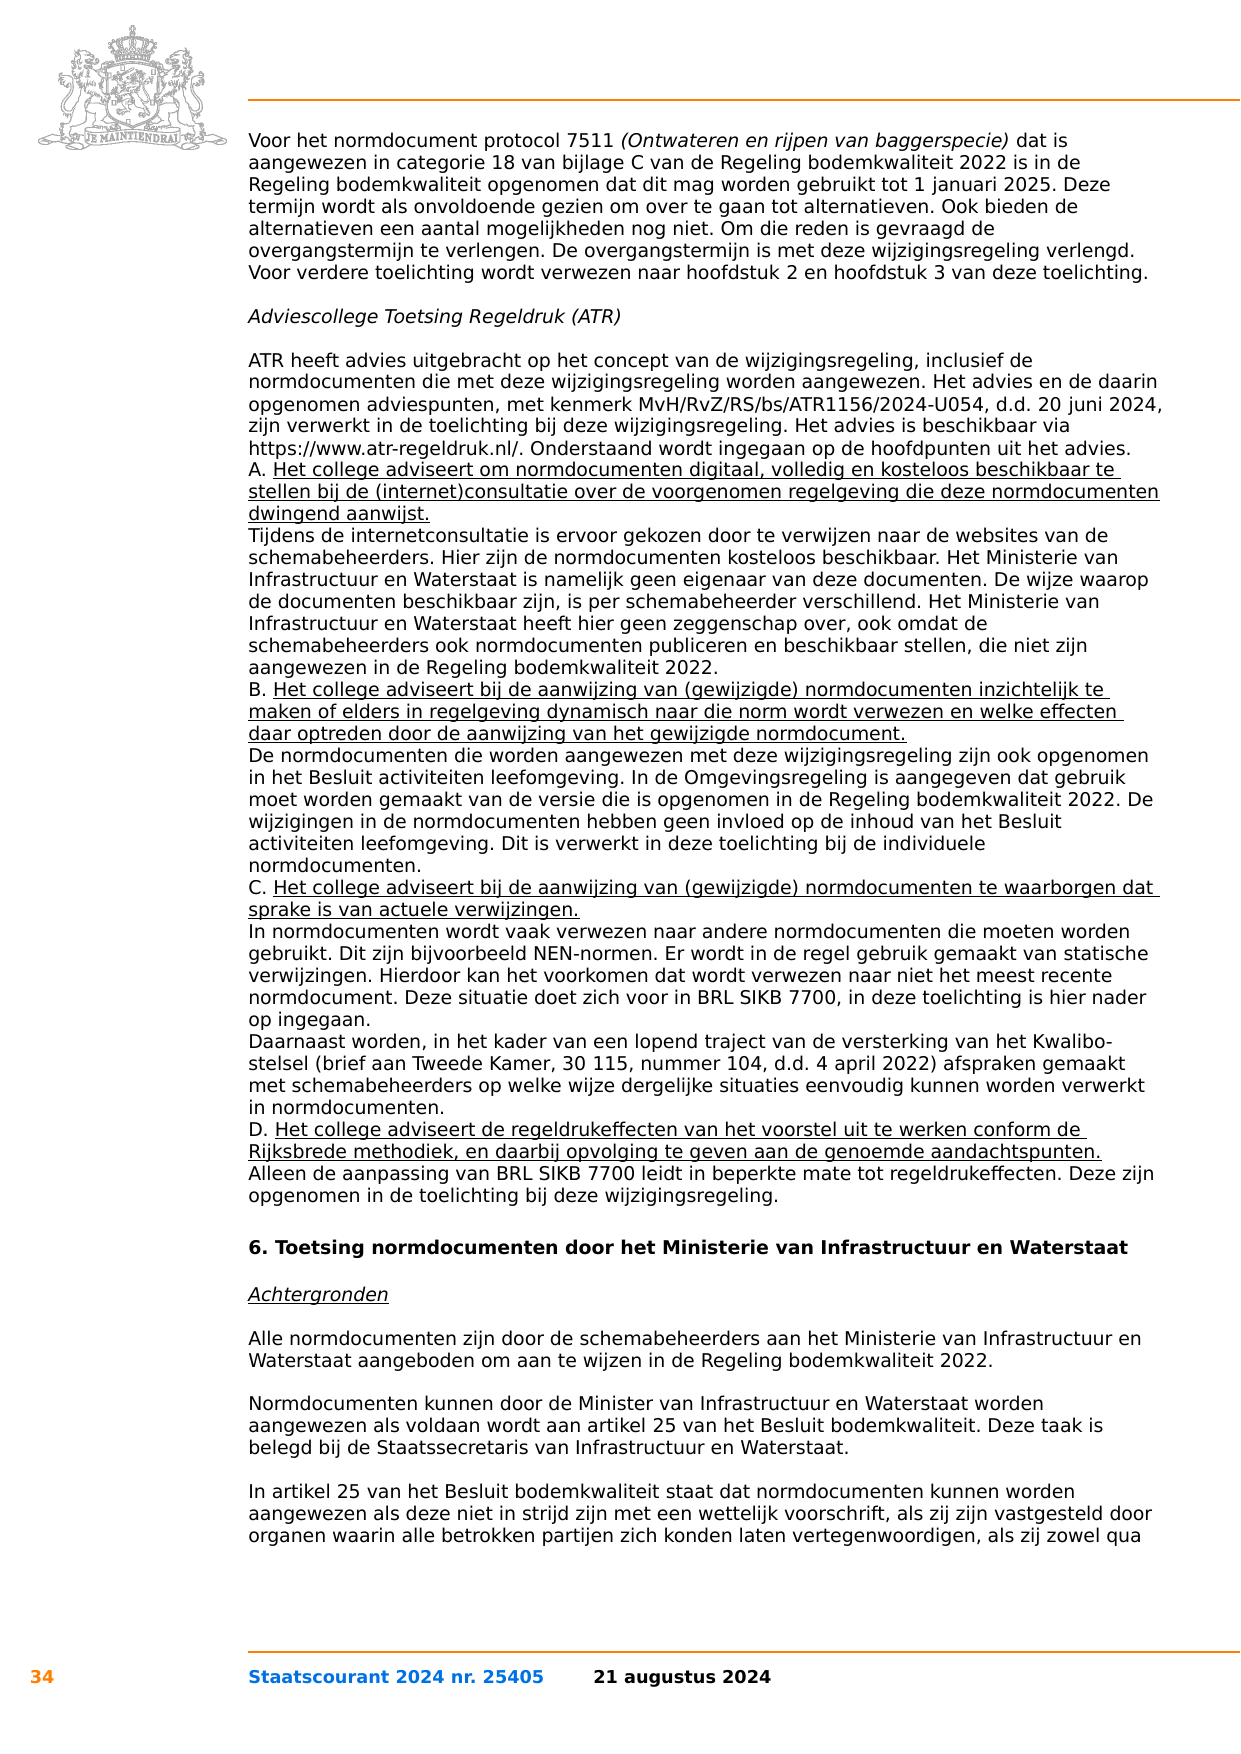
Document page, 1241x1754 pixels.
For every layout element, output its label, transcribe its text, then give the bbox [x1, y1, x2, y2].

subtitle Achtergronden [248, 1284, 1163, 1306]
text Tijdens de internetconsultatie is ervoor gekozen door te verwijzen naar de websites van de schemabeheerders. Hier zijn de normdocumenten kosteloos beschikbaar. Het Ministerie van Infrastructuur en Waterstaat is namelijk geen eigenaar van deze documenten. De wijze waarop de documenten beschikbaar zijn, is per schemabeheerder verschillend. Het Ministerie van Infrastructuur en Waterstaat heeft hier geen zeggenschap over, ook omdat de schemabeheerders ook normdocumenten publiceren en beschikbaar stellen, die niet zijn aangewezen in de Regeling bodemkwaliteit 2022. [248, 525, 1163, 679]
text Alleen de aanpassing van BRL SIKB 7700 leidt in beperkte mate tot regeldrukeffecten. Deze zijn opgenomen in de toelichting bij deze wijzigingsregeling. [248, 1163, 1163, 1207]
text D. Het college adviseert de regeldrukeffecten van het voorstel uit te werken conform de Rijksbrede methodiek, en daarbij opvolging te geven aan de genoemde aandachtspunten. [248, 1119, 1163, 1163]
text C. Het college adviseert bij de aanwijzing van (gewijzigde) normdocumenten te waarborgen dat sprake is van actuele verwijzingen. [248, 877, 1163, 921]
text Alle normdocumenten zijn door de schemabeheerders aan het Ministerie van Infrastructuur en Waterstaat aangeboden om aan te wijzen in de Regeling bodemkwaliteit 2022. [248, 1327, 1163, 1371]
text In normdocumenten wordt vaak verwezen naar andere normdocumenten die moeten worden gebruikt. Dit zijn bijvoorbeeld NEN-normen. Er wordt in de regel gebruik gemaakt van statische verwijzingen. Hierdoor kan het voorkomen dat wordt verwezen naar niet het meest recente normdocument. Deze situatie doet zich voor in BRL SIKB 7700, in deze toelichting is hier nader op ingegaan. [248, 921, 1163, 1031]
subtitle 6. Toetsing normdocumenten door het Ministerie van Infrastructuur en Waterstaat [248, 1237, 1163, 1259]
text Daarnaast worden, in het kader van een lopend traject van de versterking van het Kwalibo-stelsel (brief aan Tweede Kamer, 30 115, nummer 104, d.d. 4 april 2022) afspraken gemaakt met schemabeheerders op welke wijze dergelijke situaties eenvoudig kunnen worden verwerkt in normdocumenten. [248, 1031, 1163, 1119]
text In artikel 25 van het Besluit bodemkwaliteit staat dat normdocumenten kunnen worden aangewezen als deze niet in strijd zijn met een wettelijk voorschrift, als zij zijn vastgesteld door organen waarin alle betrokken partijen zich konden laten vertegenwoordigen, als zij zowel qua [248, 1481, 1163, 1547]
picture [38, 25, 227, 150]
text De normdocumenten die worden aangewezen met deze wijzigingsregeling zijn ook opgenomen in het Besluit activiteiten leefomgeving. In de Omgevingsregeling is aangegeven dat gebruik moet worden gemaakt van de versie die is opgenomen in de Regeling bodemkwaliteit 2022. De wijzigingen in de normdocumenten hebben geen invloed op de inhoud van het Besluit activiteiten leefomgeving. Dit is verwerkt in deze toelichting bij de individuele normdocumenten. [248, 745, 1163, 877]
text Normdocumenten kunnen door de Minister van Infrastructuur en Waterstaat worden aangewezen als voldaan wordt aan artikel 25 van het Besluit bodemkwaliteit. Deze taak is belegd bij de Staatssecretaris van Infrastructuur en Waterstaat. [248, 1393, 1163, 1459]
text B. Het college adviseert bij de aanwijzing van (gewijzigde) normdocumenten inzichtelijk te maken of elders in regelgeving dynamisch naar die norm wordt verwezen en welke effecten daar optreden door de aanwijzing van het gewijzigde normdocument. [248, 679, 1163, 745]
text ATR heeft advies uitgebracht op het concept van de wijzigingsregeling, inclusief de normdocumenten die met deze wijzigingsregeling worden aangewezen. Het advies en de daarin opgenomen adviespunten, met kenmerk MvH/RvZ/RS/bs/ATR1156/2024-U054, d.d. 20 juni 2024, zijn verwerkt in de toelichting bij deze wijzigingsregeling. Het advies is beschikbaar via https://www.atr-regeldruk.nl/. Onderstaand wordt ingegaan op de hoofdpunten uit het advies. [248, 349, 1163, 459]
text A. Het college adviseert om normdocumenten digitaal, volledig en kosteloos beschikbaar te stellen bij de (internet)consultatie over de voorgenomen regelgeving die deze normdocumenten dwingend aanwijst. [248, 459, 1163, 525]
text Voor het normdocument protocol 7511 (Ontwateren en rijpen van baggerspecie) dat is aangewezen in categorie 18 van bijlage C van de Regeling bodemkwaliteit 2022 is in de Regeling bodemkwaliteit opgenomen dat dit mag worden gebruikt tot 1 januari 2025. Deze termijn wordt als onvoldoende gezien om over te gaan tot alternatieven. Ook bieden de alternatieven een aantal mogelijkheden nog niet. Om die reden is gevraagd de overgangstermijn te verlengen. De overgangstermijn is met deze wijzigingsregeling verlengd. Voor verdere toelichting wordt verwezen naar hoofdstuk 2 en hoofdstuk 3 van deze toelichting. [248, 130, 1163, 284]
subtitle Adviescollege Toetsing Regeldruk (ATR) [248, 306, 1163, 328]
